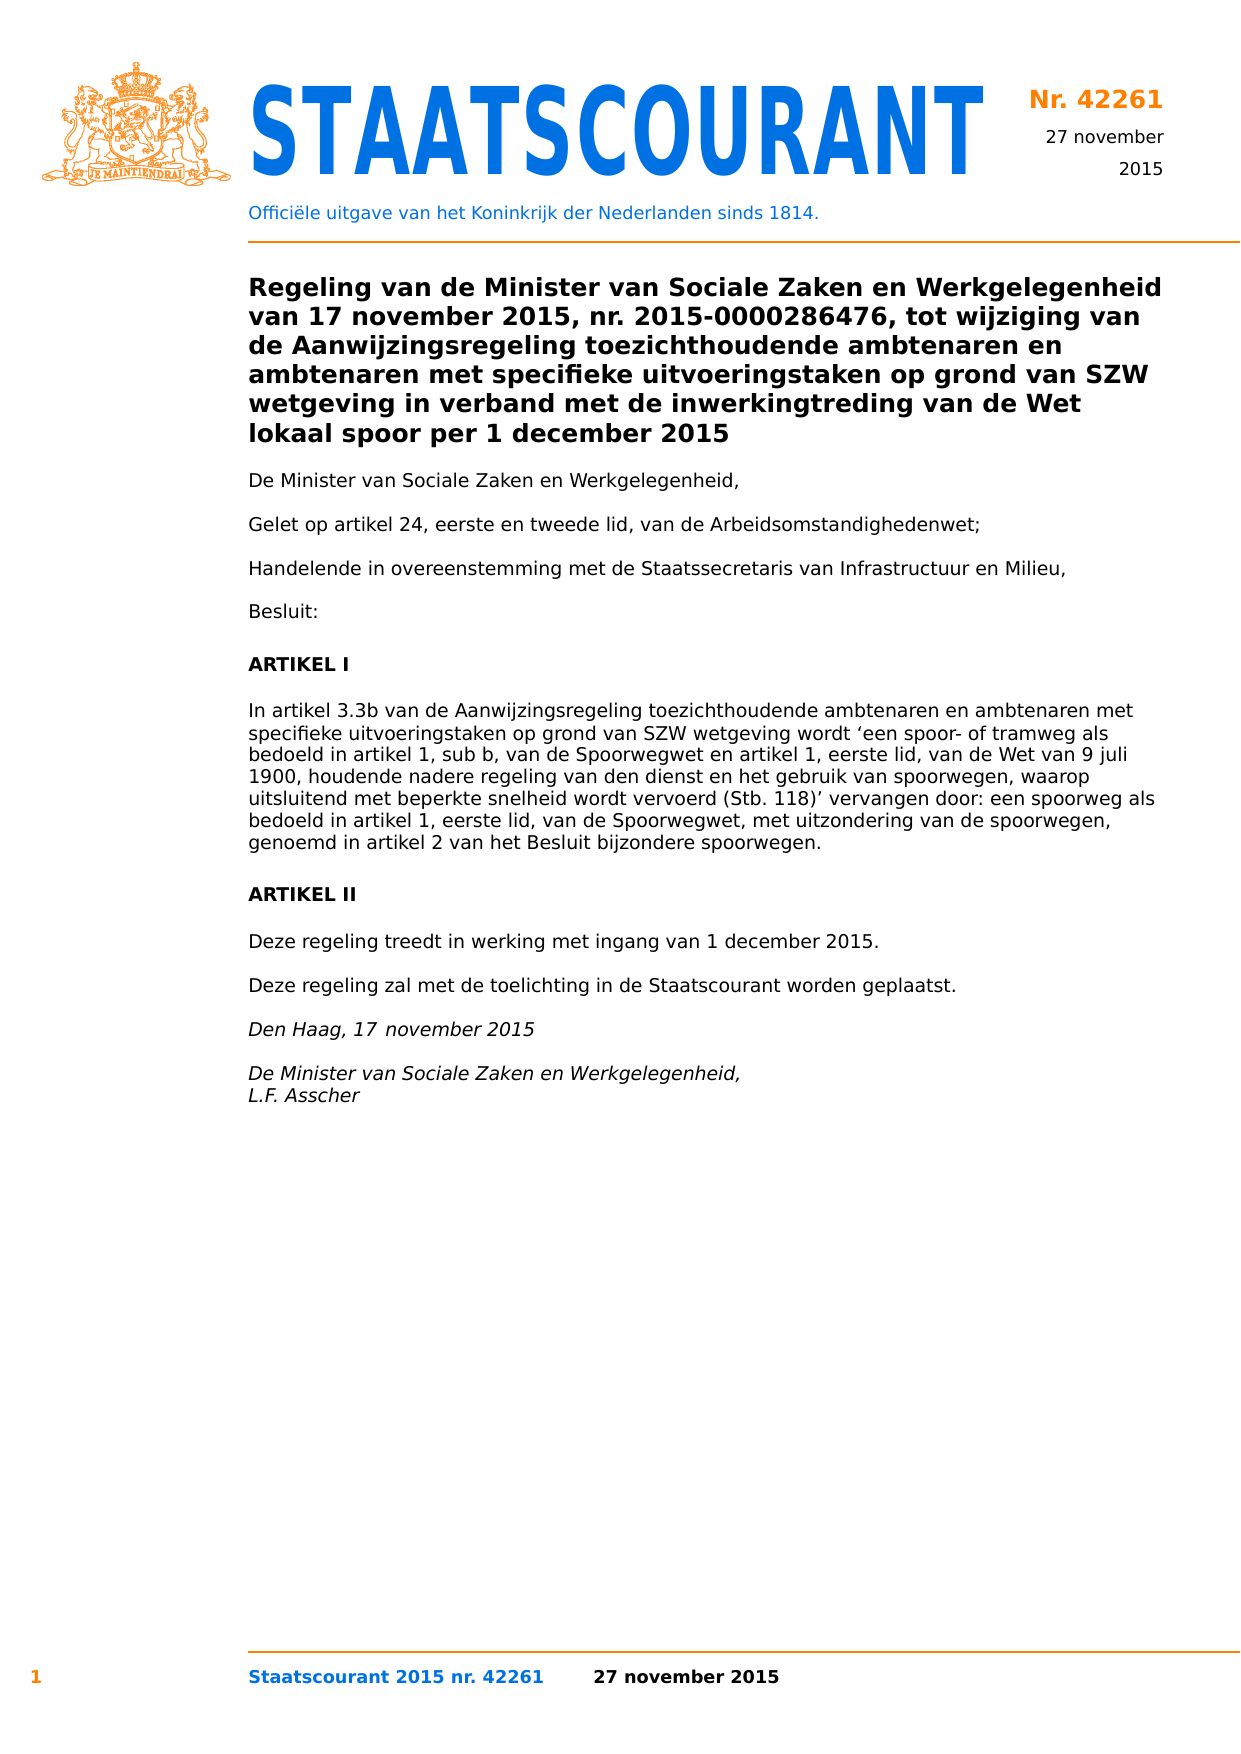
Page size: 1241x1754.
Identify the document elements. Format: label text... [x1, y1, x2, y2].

table_header STAATSCOURANT [248, 62, 998, 203]
text Deze regeling treedt in werking met ingang van 1 december 2015. [248, 931, 1163, 953]
table_cell 27 november [998, 121, 1240, 153]
text Gelet op artikel 24, eerste en tweede lid, van de Arbeidsomstandighedenwet; [248, 514, 1163, 536]
picture [41, 62, 231, 186]
text De Minister van Sociale Zaken en Werkgelegenheid, L.F. Asscher [248, 1063, 1163, 1107]
subtitle Regeling van de Minister van Sociale Zaken en Werkgelegenheid van 17 november 2015, nr. 2015-0000286476, tot wijziging van de Aanwijzingsregeling toezichthoudende ambtenaren en ambtenaren met specifieke uitvoeringstaken op grond van SZW wetgeving in verband met de inwerkingtreding van de Wet lokaal spoor per 1 december 2015 [248, 273, 1163, 448]
table_header Nr. 42261 [998, 62, 1240, 121]
subtitle ARTIKEL I [248, 653, 1163, 675]
text Handelende in overeenstemming met de Staatssecretaris van Infrastructuur en Milieu, [248, 558, 1163, 579]
text De Minister van Sociale Zaken en Werkgelegenheid, [248, 470, 1163, 492]
text In artikel 3.3b van de Aanwijzingsregeling toezichthoudende ambtenaren en ambtenaren met specifieke uitvoeringstaken op grond van SZW wetgeving wordt ‘een spoor- of tramweg als bedoeld in artikel 1, sub b, van de Spoorwegwet en artikel 1, eerste lid, van de Wet van 9 juli 1900, houdende nadere regeling van den dienst en het gebruik van spoorwegen, waarop uitsluitend met beperkte snelheid wordt vervoerd (Stb. 118)’ vervangen door: een spoorweg als bedoeld in artikel 1, eerste lid, van de Spoorwegwet, met uitzondering van de spoorwegen, genoemd in artikel 2 van het Besluit bijzondere spoorwegen. [248, 700, 1163, 854]
subtitle ARTIKEL II [248, 884, 1163, 906]
text Den Haag, 17 november 2015 [248, 1019, 1163, 1041]
table_cell Officiële uitgave van het Koninkrijk der Nederlanden sinds 1814. [248, 203, 1240, 241]
table_cell 2015 [998, 153, 1240, 203]
text Besluit: [248, 601, 1163, 623]
text Deze regeling zal met de toelichting in de Staatscourant worden geplaatst. [248, 975, 1163, 997]
table_header [25, 62, 248, 241]
